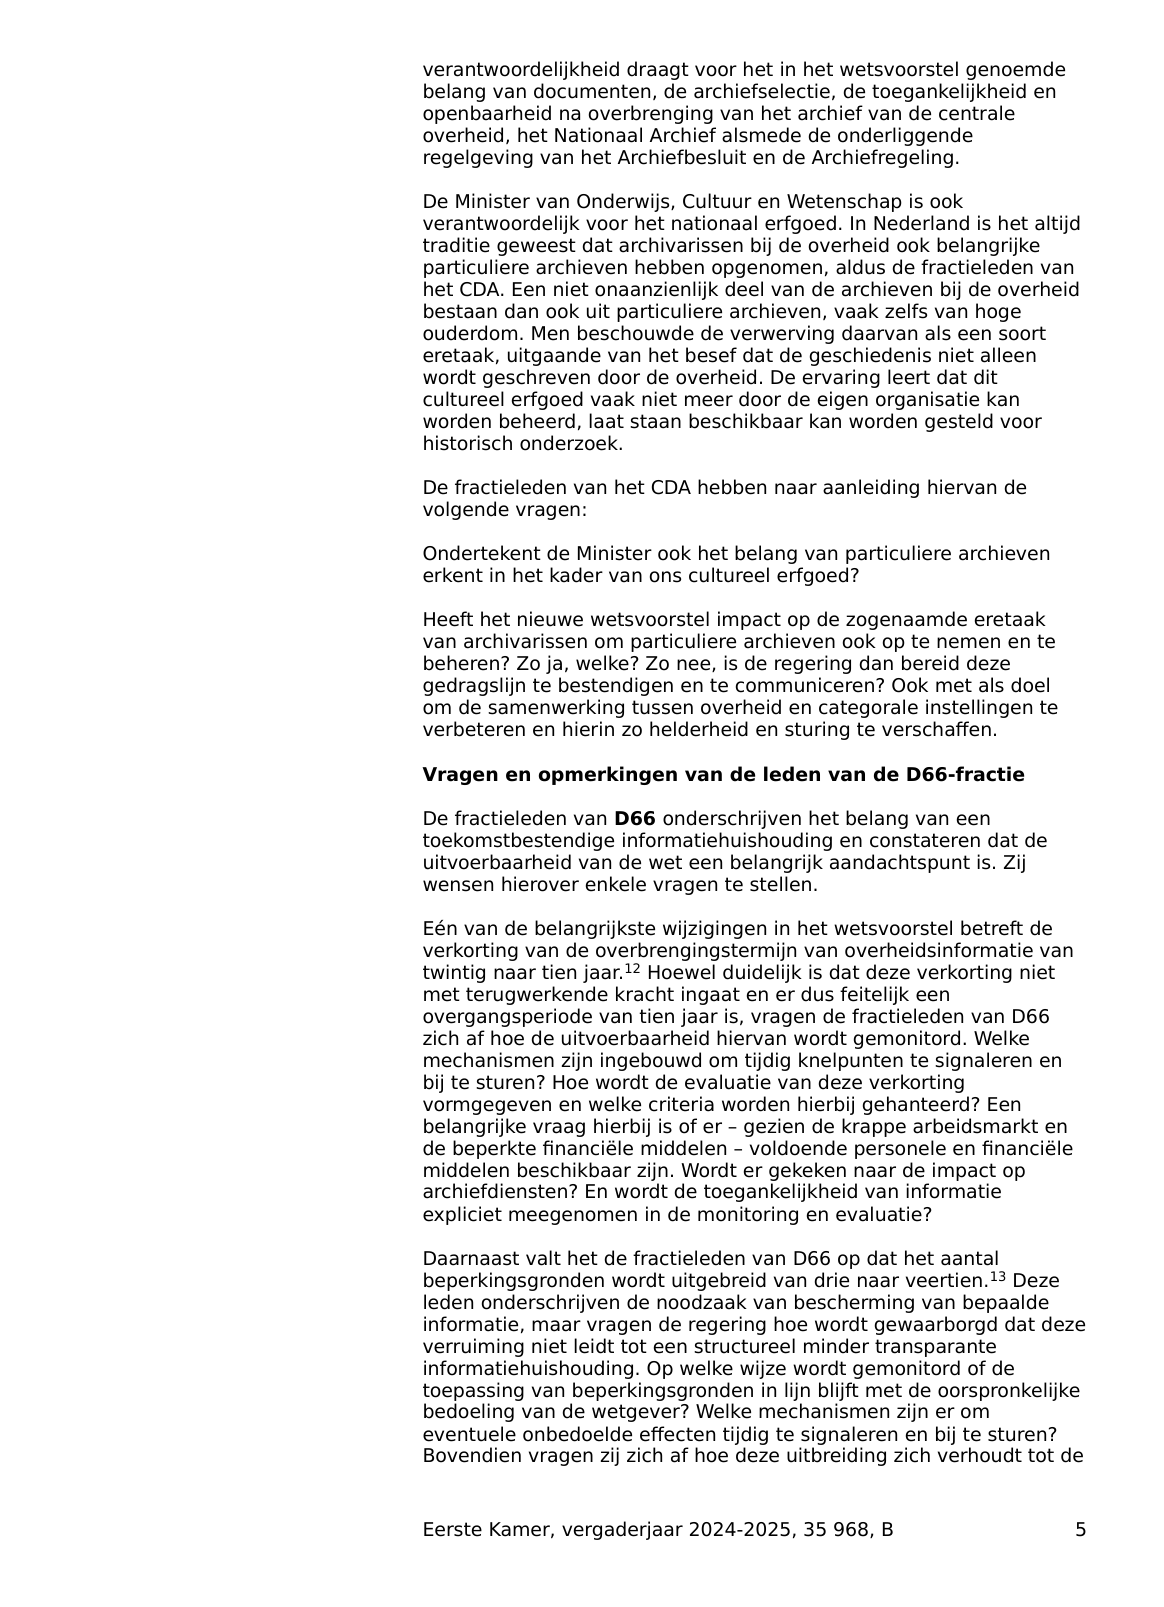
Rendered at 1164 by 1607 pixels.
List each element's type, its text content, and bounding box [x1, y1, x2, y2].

text Daarnaast valt het de fractieleden van D66 op dat het aantal beperkingsgronden wordt uitgebreid van drie naar veertien.13 Deze leden onderschrijven de noodzaak van bescherming van bepaalde informatie, maar vragen de regering hoe wordt gewaarborgd dat deze verruiming niet leidt tot een structureel minder transparante informatiehuishouding. Op welke wijze wordt gemonitord of de toepassing van beperkingsgronden in lijn blijft met de oorspronkelijke bedoeling van de wetgever? Welke mechanismen zijn er om eventuele onbedoelde effecten tijdig te signaleren en bij te sturen? Bovendien vragen zij zich af hoe deze uitbreiding zich verhoudt tot de [422, 1248, 1087, 1467]
text De Minister van Onderwijs, Cultuur en Wetenschap is ook verantwoordelijk voor het nationaal erfgoed. In Nederland is het altijd traditie geweest dat archivarissen bij de overheid ook belangrijke particuliere archieven hebben opgenomen, aldus de fractieleden van het CDA. Een niet onaanzienlijk deel van de archieven bij de overheid bestaan dan ook uit particuliere archieven, vaak zelfs van hoge ouderdom. Men beschouwde de verwerving daarvan als een soort eretaak, uitgaande van het besef dat de geschiedenis niet alleen wordt geschreven door de overheid. De ervaring leert dat dit cultureel erfgoed vaak niet meer door de eigen organisatie kan worden beheerd, laat staan beschikbaar kan worden gesteld voor historisch onderzoek. [422, 191, 1087, 455]
text Eén van de belangrijkste wijzigingen in het wetsvoorstel betreft de verkorting van de overbrengingstermijn van overheidsinformatie van twintig naar tien jaar.12 Hoewel duidelijk is dat deze verkorting niet met terugwerkende kracht ingaat en er dus feitelijk een overgangsperiode van tien jaar is, vragen de fractieleden van D66 zich af hoe de uitvoerbaarheid hiervan wordt gemonitord. Welke mechanismen zijn ingebouwd om tijdig knelpunten te signaleren en bij te sturen? Hoe wordt de evaluatie van deze verkorting vormgegeven en welke criteria worden hierbij gehanteerd? Een belangrijke vraag hierbij is of er – gezien de krappe arbeidsmarkt en de beperkte financiële middelen – voldoende personele en financiële middelen beschikbaar zijn. Wordt er gekeken naar de impact op archiefdiensten? En wordt de toegankelijkheid van informatie expliciet meegenomen in de monitoring en evaluatie? [422, 918, 1087, 1225]
text Heeft het nieuwe wetsvoorstel impact op de zogenaamde eretaak van archivarissen om particuliere archieven ook op te nemen en te beheren? Zo ja, welke? Zo nee, is de regering dan bereid deze gedragslijn te bestendigen en te communiceren? Ook met als doel om de samenwerking tussen overheid en categorale instellingen te verbeteren en hierin zo helderheid en sturing te verschaffen. [422, 609, 1087, 741]
text De fractieleden van D66 onderschrijven het belang van een toekomstbestendige informatiehuishouding en constateren dat de uitvoerbaarheid van de wet een belangrijk aandachtspunt is. Zij wensen hierover enkele vragen te stellen. [422, 808, 1087, 896]
text verantwoordelijkheid draagt voor het in het wetsvoorstel genoemde belang van documenten, de archiefselectie, de toegankelijkheid en openbaarheid na overbrenging van het archief van de centrale overheid, het Nationaal Archief alsmede de onderliggende regelgeving van het Archiefbesluit en de Archiefregeling. [422, 59, 1087, 169]
text Ondertekent de Minister ook het belang van particuliere archieven erkent in het kader van ons cultureel erfgoed? [422, 543, 1087, 587]
subtitle Vragen en opmerkingen van de leden van de D66-fractie [422, 763, 1087, 785]
text De fractieleden van het CDA hebben naar aanleiding hiervan de volgende vragen: [422, 477, 1087, 521]
